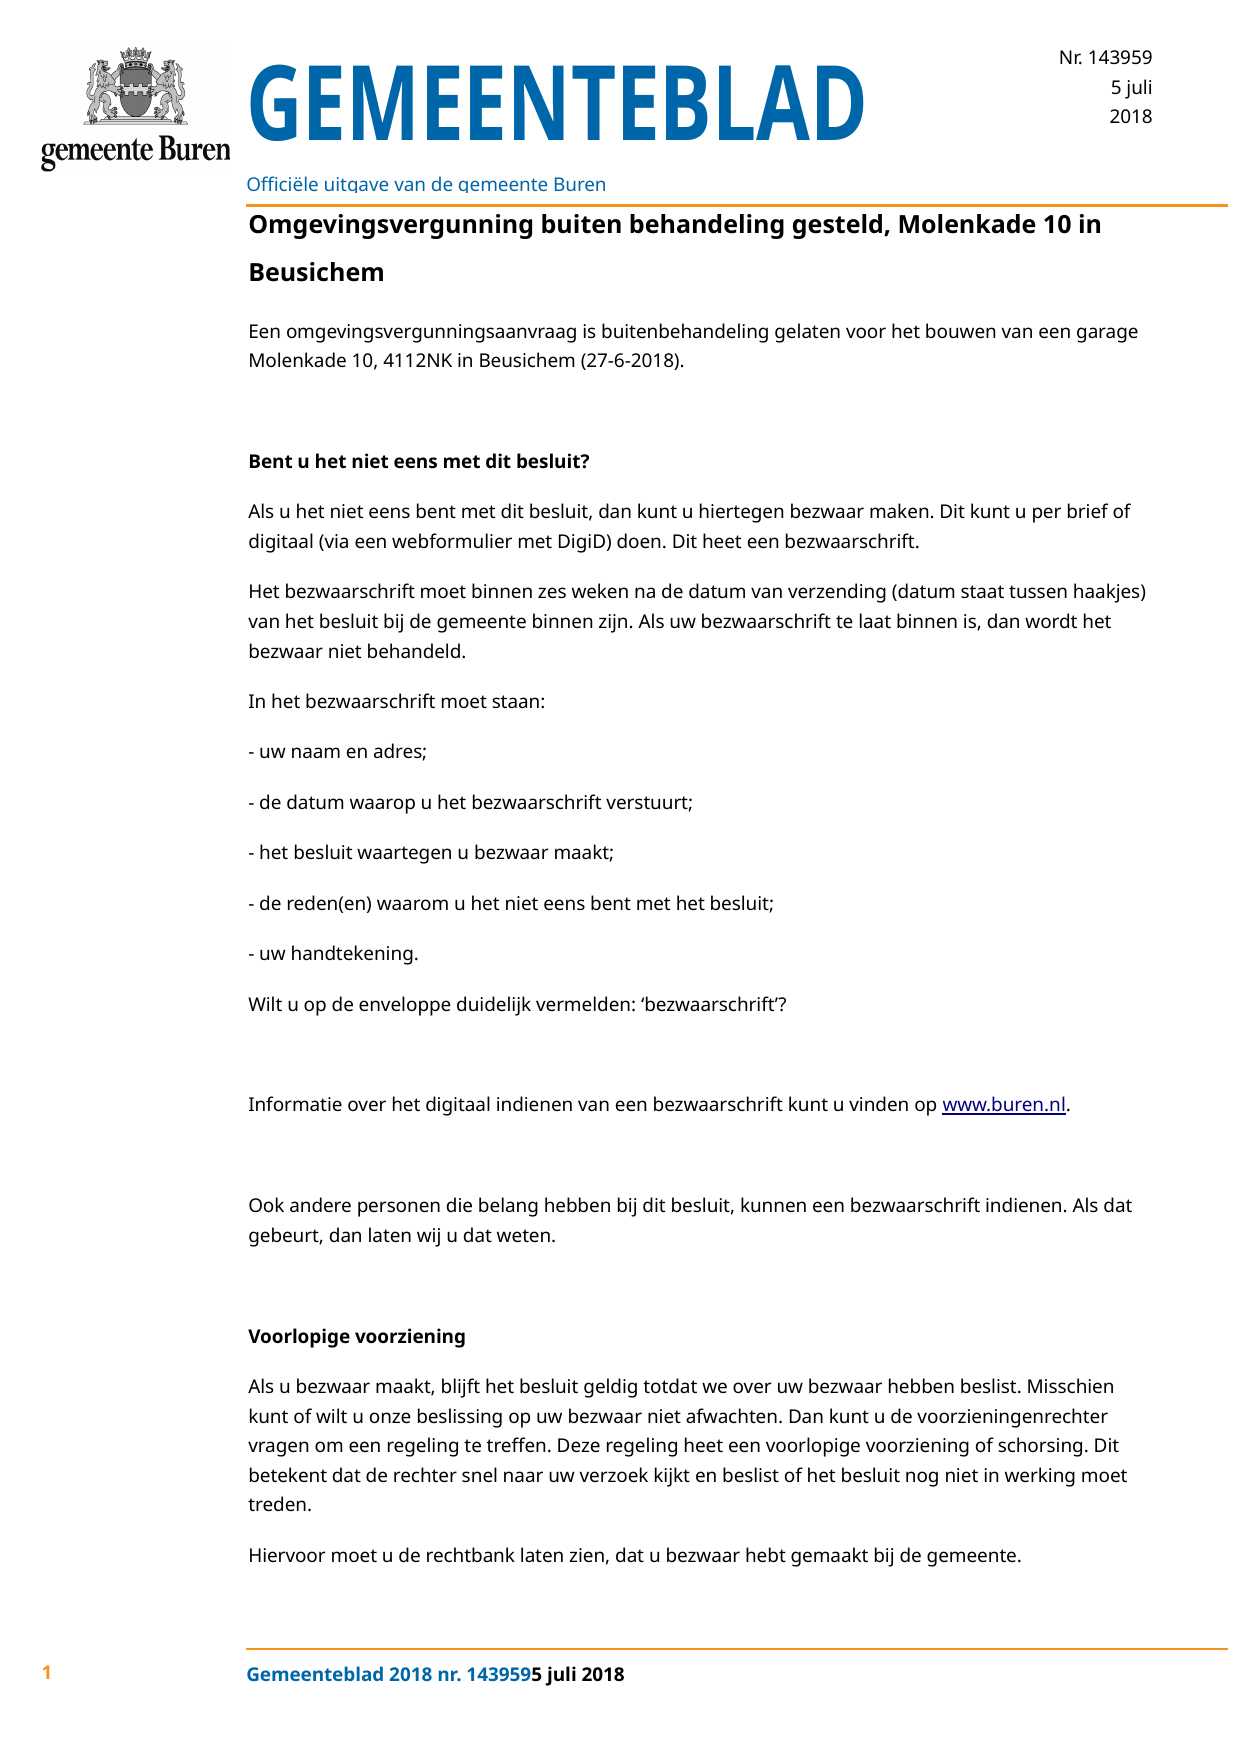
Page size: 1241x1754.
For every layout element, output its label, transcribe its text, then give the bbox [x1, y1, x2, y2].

text - de reden(en) waarom u het niet eens bent met het besluit; [248, 890, 1152, 916]
text - uw handtekening. [248, 940, 1152, 966]
text - uw naam en adres; [248, 739, 1152, 764]
text Als u het niet eens bent met dit besluit, dan kunt u hiertegen bezwaar maken. Dit kunt u per brief of digitaal (via een webformulier met DigiD) doen. Dit heet een bezwaarschrift. [248, 499, 1152, 554]
text Als u bezwaar maakt, blijft het besluit geldig totdat we over uw bezwaar hebben beslist. Misschien kunt of wilt u onze beslissing op uw bezwaar niet afwachten. Dan kunt u de voorzieningenrechter vragen om een regeling te treffen. Deze regeling heet een voorlopige voorziening of schorsing. Dit betekent dat de rechter snel naar uw verzoek kijkt en beslist of het besluit nog niet in werking moet treden. [248, 1373, 1152, 1517]
text Ook andere personen die belang hebben bij dit besluit, kunnen een bezwaarschrift indienen. Als dat gebeurt, dan laten wij u dat weten. [248, 1192, 1152, 1248]
text - het besluit waartegen u bezwaar maakt; [248, 839, 1152, 865]
text Wilt u op de enveloppe duidelijk vermelden: ‘bezwaarschrift’? [248, 991, 1152, 1017]
picture [41, 47, 231, 172]
text Het bezwaarschrift moet binnen zes weken na de datum van verzending (datum staat tussen haakjes) van het besluit bij de gemeente binnen zijn. Als uw bezwaarschrift te laat binnen is, dan wordt het bezwaar niet behandeld. [248, 579, 1152, 664]
text Bent u het niet eens met dit besluit? [248, 448, 1152, 474]
text Informatie over het digitaal indienen van een bezwaarschrift kunt u vinden op www.buren.nl. [248, 1092, 1152, 1117]
text Voorlopige voorziening [248, 1323, 1152, 1349]
text Hiervoor moet u de rechtbank laten zien, dat u bezwaar hebt gemaakt bij de gemeente. [248, 1542, 1152, 1568]
text Een omgevingsvergunningsaanvraag is buitenbehandeling gelaten voor het bouwen van een garage Molenkade 10, 4112NK in Beusichem (27-6-2018). [248, 318, 1152, 373]
text - de datum waarop u het bezwaarschrift verstuurt; [248, 789, 1152, 815]
text In het bezwaarschrift moet staan: [248, 688, 1152, 714]
text Omgevingsvergunning buiten behandeling gesteld, Molenkade 10 in Beusichem [248, 207, 1152, 288]
